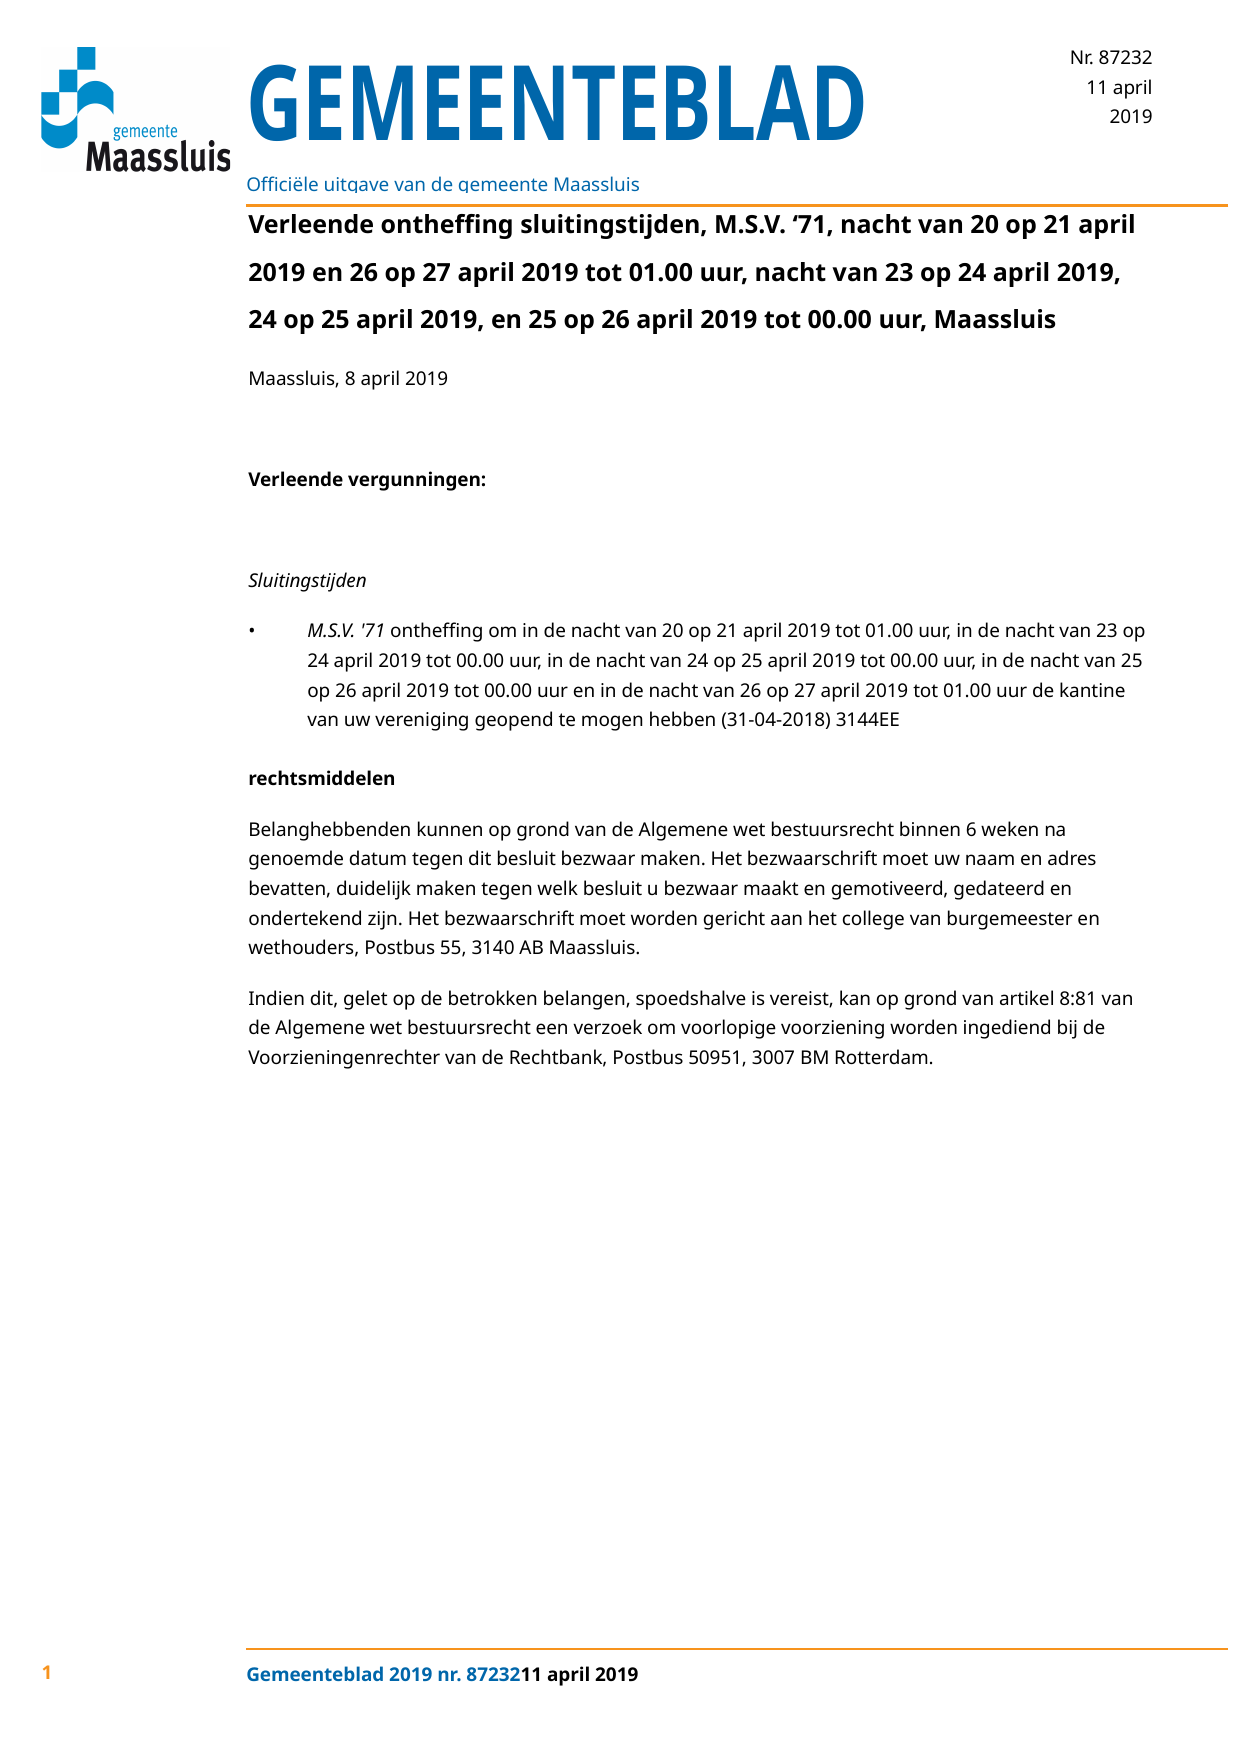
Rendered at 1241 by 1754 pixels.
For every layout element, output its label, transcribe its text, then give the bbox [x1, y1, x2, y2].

text Verleende ontheffing sluitingstijden, M.S.V. ‘71, nacht van 20 op 21 april 2019 en 26 op 27 april 2019 tot 01.00 uur, nacht van 23 op 24 april 2019, 24 op 25 april 2019, en 25 op 26 april 2019 tot 00.00 uur, Maassluis [248, 207, 1152, 336]
text Indien dit, gelet op de betrokken belangen, spoedshalve is vereist, kan op grond van artikel 8:81 van de Algemene wet bestuursrecht een verzoek om voorlopige voorziening worden ingediend bij de Voorzieningenrechter van de Rechtbank, Postbus 50951, 3007 BM Rotterdam. [248, 985, 1152, 1069]
text Sluitingstijden [248, 567, 1152, 593]
picture [41, 47, 77, 92]
list M.S.V. '71 ontheffing om in de nacht van 20 op 21 april 2019 tot 01.00 uur, in de nacht van 23 op 24 april 2019 tot 00.00 uur, in de nacht van 24 op 25 april 2019 tot 00.00 uur, in de nacht van 25 op 26 april 2019 tot 00.00 uur en in de nacht van 26 op 27 april 2019 tot 01.00 uur de kantine van uw vereniging geopend te mogen hebben (31-04-2018) 3144EE [248, 618, 1152, 732]
text Verleende vergunningen: [248, 466, 1152, 492]
picture [41, 47, 231, 172]
text Belanghebbenden kunnen op grond van de Algemene wet bestuursrecht binnen 6 weken na genoemde datum tegen dit besluit bezwaar maken. Het bezwaarschrift moet uw naam en adres bevatten, duidelijk maken tegen welk besluit u bezwaar maakt en gemotiveerd, gedateerd en ondertekend zijn. Het bezwaarschrift moet worden gericht aan het college van burgemeester en wethouders, Postbus 55, 3140 AB Maassluis. [248, 816, 1152, 960]
text rechtsmiddelen [248, 766, 1152, 791]
text Maassluis, 8 april 2019 [248, 366, 1152, 391]
